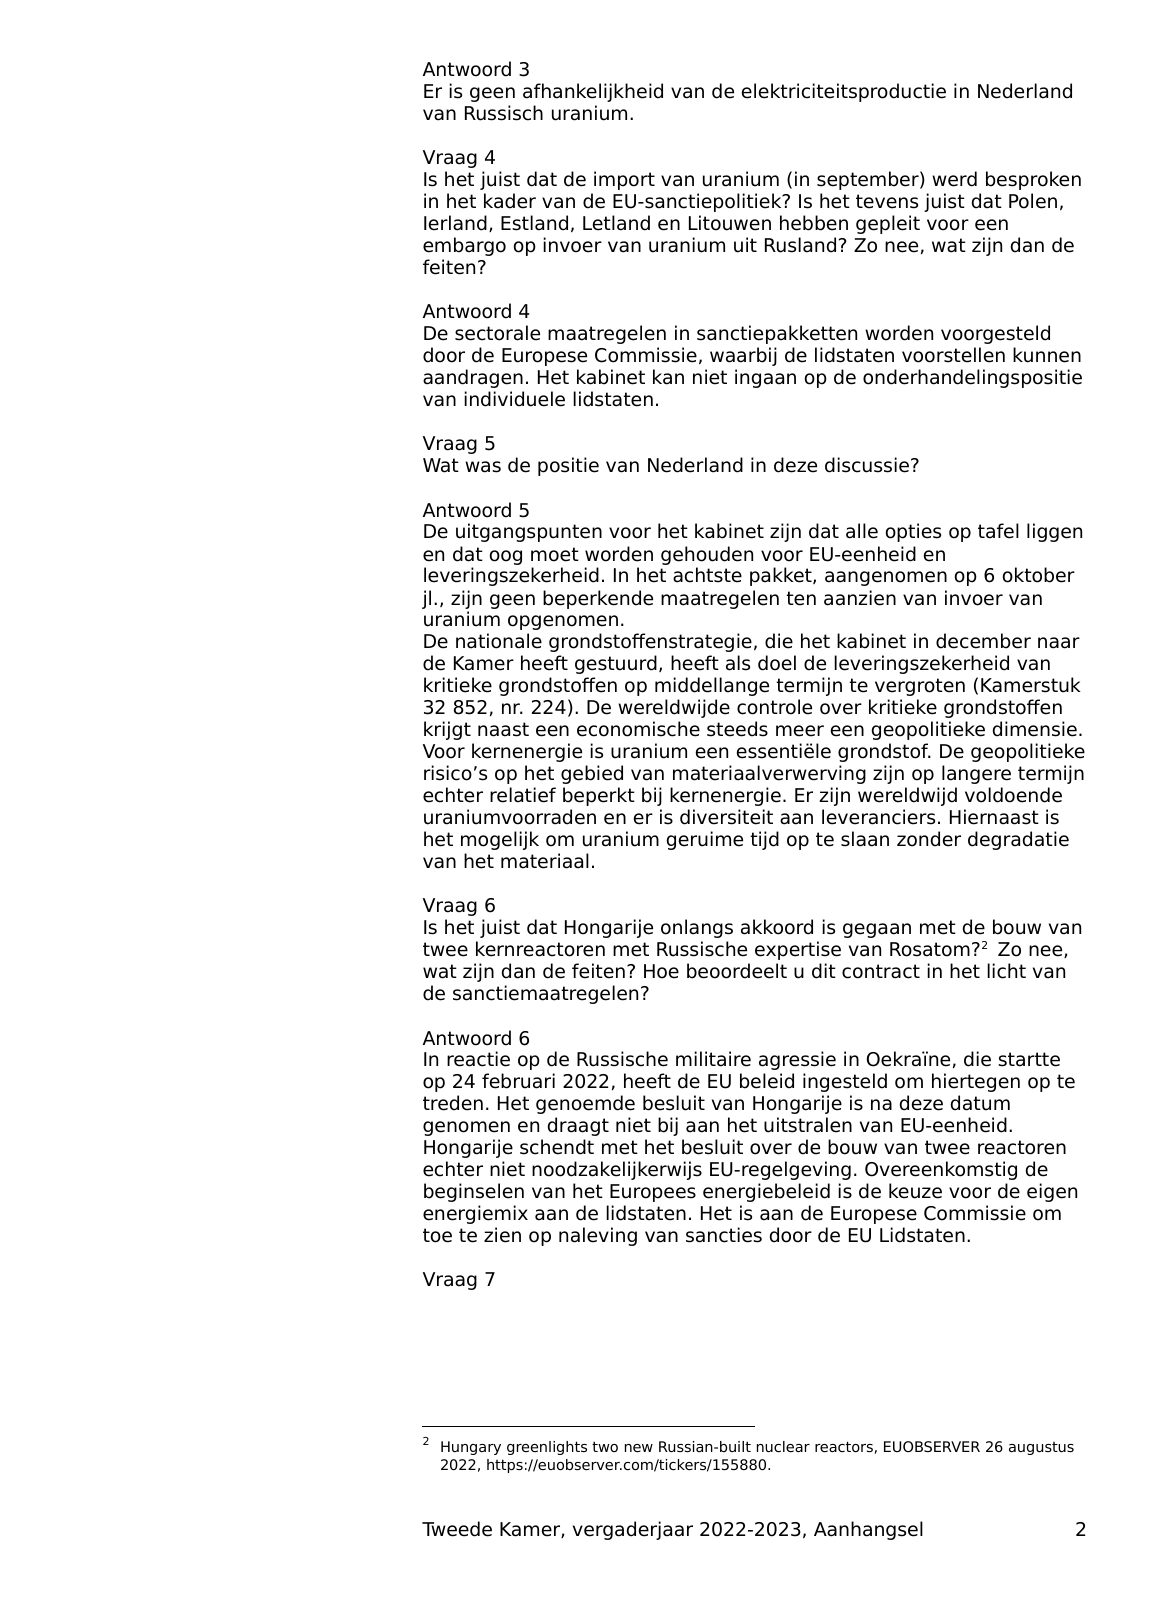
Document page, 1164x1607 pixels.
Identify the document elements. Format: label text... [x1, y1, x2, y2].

text Hungary greenlights two new Russian-built nuclear reactors, EUOBSERVER 26 augustus 2022, https://euobserver.com/tickers/155880. [422, 1435, 1087, 1474]
text Vraag 7 [422, 1269, 1087, 1291]
text Antwoord 4 [422, 301, 1087, 323]
text Wat was de positie van Nederland in deze discussie? [422, 455, 1087, 477]
text Vraag 5 [422, 433, 1087, 455]
text Vraag 6 [422, 895, 1087, 917]
text De nationale grondstoffenstrategie, die het kabinet in december naar de Kamer heeft gestuurd, heeft als doel de leveringszekerheid van kritieke grondstoffen op middellange termijn te vergroten (Kamerstuk 32 852, nr. 224). De wereldwijde controle over kritieke grondstoffen krijgt naast een economische steeds meer een geopolitieke dimensie. Voor kernenergie is uranium een essentiële grondstof. De geopolitieke risico’s op het gebied van materiaalverwerving zijn op langere termijn echter relatief beperkt bij kernenergie. Er zijn wereldwijd voldoende uraniumvoorraden en er is diversiteit aan leveranciers. Hiernaast is het mogelijk om uranium geruime tijd op te slaan zonder degradatie van het materiaal. [422, 631, 1087, 873]
text Antwoord 5 [422, 499, 1087, 521]
text De uitgangspunten voor het kabinet zijn dat alle opties op tafel liggen en dat oog moet worden gehouden voor EU-eenheid en leveringszekerheid. In het achtste pakket, aangenomen op 6 oktober jl., zijn geen beperkende maatregelen ten aanzien van invoer van uranium opgenomen. [422, 521, 1087, 631]
text In reactie op de Russische militaire agressie in Oekraïne, die startte op 24 februari 2022, heeft de EU beleid ingesteld om hiertegen op te treden. Het genoemde besluit van Hongarije is na deze datum genomen en draagt niet bij aan het uitstralen van EU-eenheid. Hongarije schendt met het besluit over de bouw van twee reactoren echter niet noodzakelijkerwijs EU-regelgeving. Overeenkomstig de beginselen van het Europees energiebeleid is de keuze voor de eigen energiemix aan de lidstaten. Het is aan de Europese Commissie om toe te zien op naleving van sancties door de EU Lidstaten. [422, 1049, 1087, 1247]
text Is het juist dat de import van uranium (in september) werd besproken in het kader van de EU-sanctiepolitiek? Is het tevens juist dat Polen, Ierland, Estland, Letland en Litouwen hebben gepleit voor een embargo op invoer van uranium uit Rusland? Zo nee, wat zijn dan de feiten? [422, 169, 1087, 279]
text Er is geen afhankelijkheid van de elektriciteitsproductie in Nederland van Russisch uranium. [422, 81, 1087, 125]
text De sectorale maatregelen in sanctiepakketten worden voorgesteld door de Europese Commissie, waarbij de lidstaten voorstellen kunnen aandragen. Het kabinet kan niet ingaan op de onderhandelingspositie van individuele lidstaten. [422, 323, 1087, 411]
text Antwoord 6 [422, 1027, 1087, 1049]
text Is het juist dat Hongarije onlangs akkoord is gegaan met de bouw van twee kernreactoren met Russische expertise van Rosatom? Zo nee, wat zijn dan de feiten? Hoe beoordeelt u dit contract in het licht van de sanctiemaatregelen? [422, 917, 1087, 1005]
text Vraag 4 [422, 147, 1087, 169]
text Antwoord 3 [422, 59, 1087, 81]
